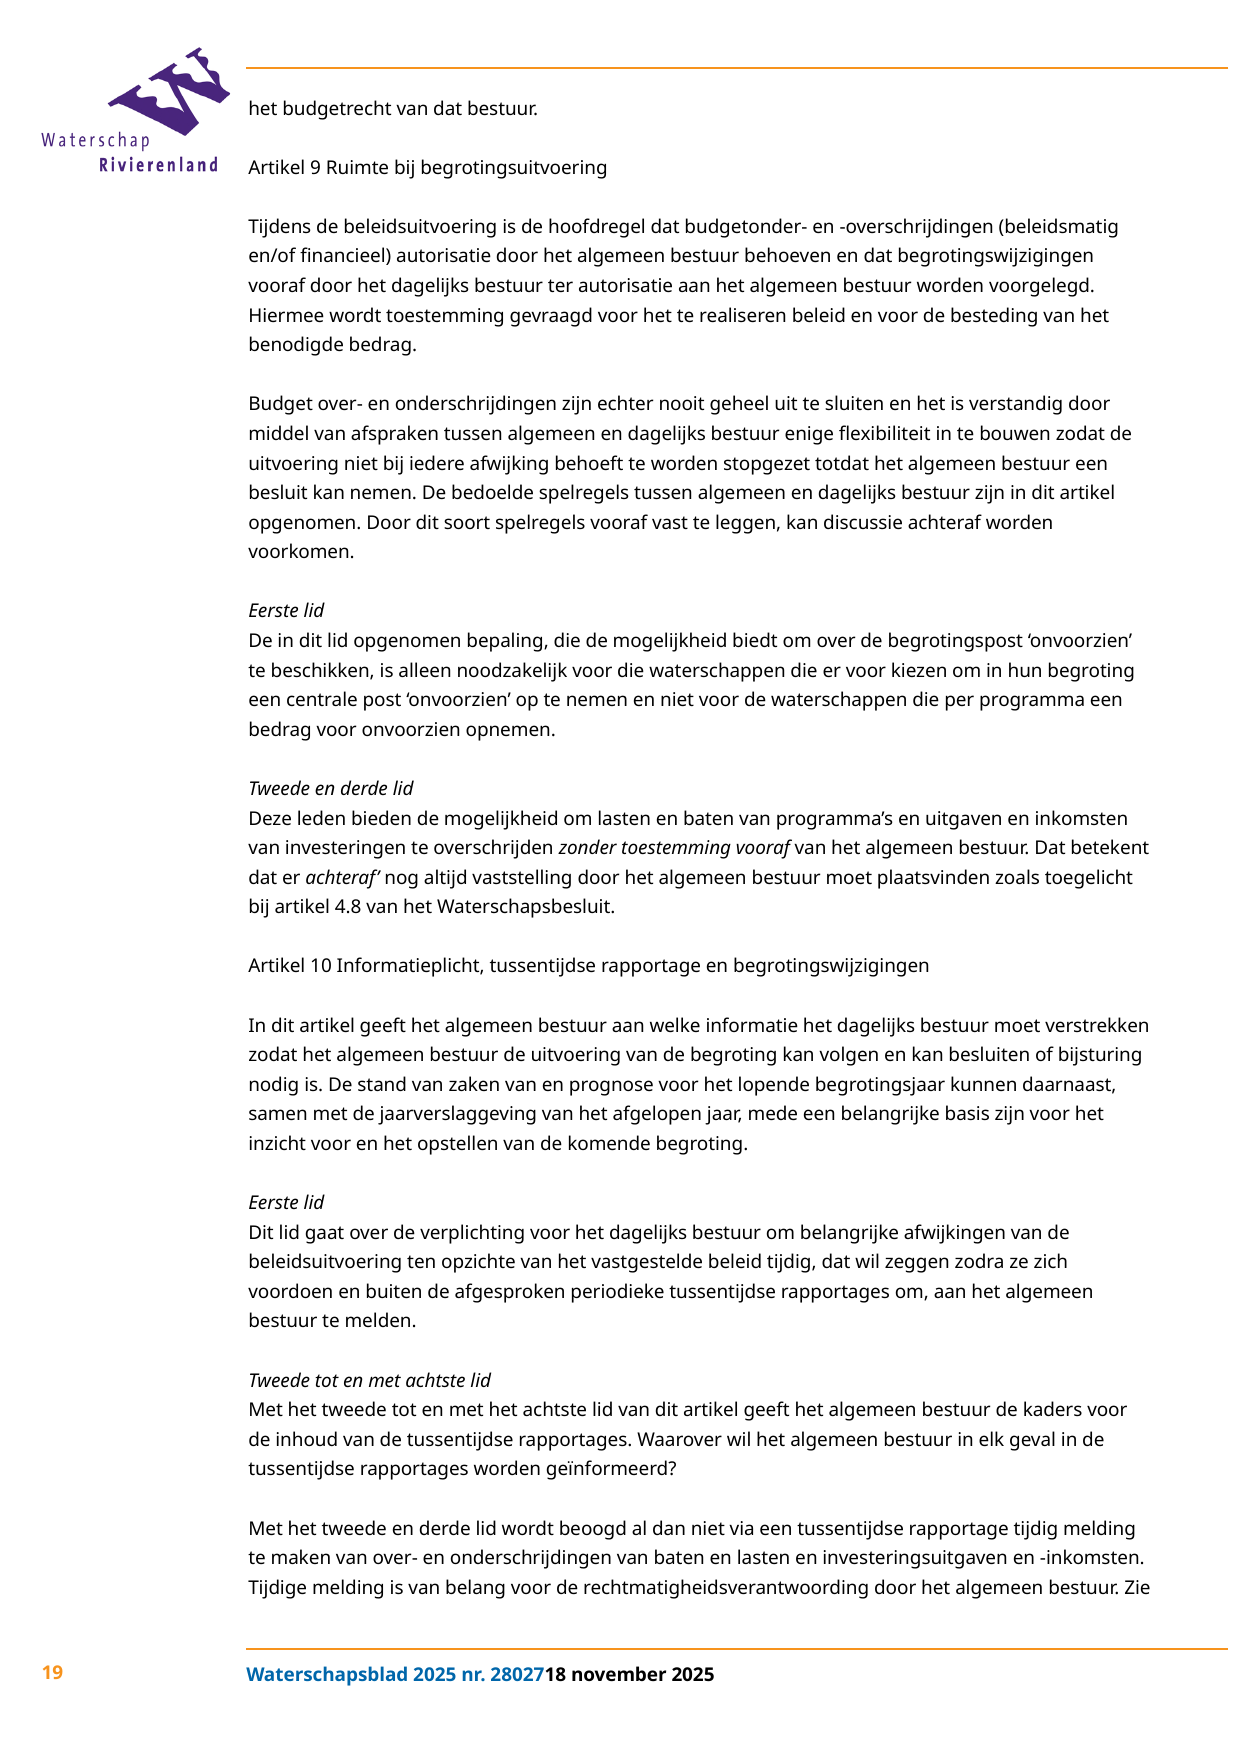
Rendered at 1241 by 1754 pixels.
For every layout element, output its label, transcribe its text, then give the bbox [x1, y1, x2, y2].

text Eerste lid [248, 598, 1152, 623]
text De in dit lid opgenomen bepaling, die de mogelijkheid biedt om over de begrotingspost ‘onvoorzien’ te beschikken, is alleen noodzakelijk voor die waterschappen die er voor kiezen om in hun begroting een centrale post ‘onvoorzien’ op te nemen en niet voor de waterschappen die per programma een bedrag voor onvoorzien opnemen. [248, 627, 1152, 742]
text het budgetrecht van dat bestuur. [248, 95, 1152, 121]
text Tweede en derde lid [248, 775, 1152, 801]
text Budget over- en onderschrijdingen zijn echter nooit geheel uit te sluiten en het is verstandig door middel van afspraken tussen algemeen en dagelijks bestuur enige flexibiliteit in te bouwen zodat de uitvoering niet bij iedere afwijking behoeft te worden stopgezet totdat het algemeen bestuur een besluit kan nemen. De bedoelde spelregels tussen algemeen en dagelijks bestuur zijn in dit artikel opgenomen. Door dit soort spelregels vooraf vast te leggen, kan discussie achteraf worden voorkomen. [248, 391, 1152, 564]
text In dit artikel geeft het algemeen bestuur aan welke informatie het dagelijks bestuur moet verstrekken zodat het algemeen bestuur de uitvoering van de begroting kan volgen en kan besluiten of bijsturing nodig is. De stand van zaken van en prognose voor het lopende begrotingsjaar kunnen daarnaast, samen met de jaarverslaggeving van het afgelopen jaar, mede een belangrijke basis zijn voor het inzicht voor en het opstellen van de komende begroting. [248, 1012, 1152, 1156]
text Artikel 9 Ruimte bij begrotingsuitvoering [248, 154, 1152, 180]
text Deze leden bieden de mogelijkheid om lasten en baten van programma’s en uitgaven en inkomsten van investeringen te overschrijden zonder toestemming vooraf van het algemeen bestuur. Dat betekent dat er achteraf’ nog altijd vaststelling door het algemeen bestuur moet plaatsvinden zoals toegelicht bij artikel 4.8 van het Waterschapsbesluit. [248, 805, 1152, 919]
text Tweede tot en met achtste lid [248, 1367, 1152, 1393]
text Artikel 10 Informatieplicht, tussentijdse rapportage en begrotingswijzigingen [248, 953, 1152, 978]
text Tijdens de beleidsuitvoering is de hoofdregel dat budgetonder- en -overschrijdingen (beleidsmatig en/of financieel) autorisatie door het algemeen bestuur behoeven en dat begrotingswijzigingen vooraf door het dagelijks bestuur ter autorisatie aan het algemeen bestuur worden voorgelegd. Hiermee wordt toestemming gevraagd voor het te realiseren beleid en voor de besteding van het benodigde bedrag. [248, 213, 1152, 357]
text Dit lid gaat over de verplichting voor het dagelijks bestuur om belangrijke afwijkingen van de beleidsuitvoering ten opzichte van het vastgestelde beleid tijdig, dat wil zeggen zodra ze zich voordoen en buiten de afgesproken periodieke tussentijdse rapportages om, aan het algemeen bestuur te melden. [248, 1219, 1152, 1333]
text Eerste lid [248, 1189, 1152, 1215]
text Met het tweede en derde lid wordt beoogd al dan niet via een tussentijdse rapportage tijdig melding te maken van over- en onderschrijdingen van baten en lasten en investeringsuitgaven en -inkomsten. Tijdige melding is van belang voor de rechtmatigheidsverantwoording door het algemeen bestuur. Zie [248, 1515, 1152, 1600]
picture [41, 47, 231, 172]
text Met het tweede tot en met het achtste lid van dit artikel geeft het algemeen bestuur de kaders voor de inhoud van de tussentijdse rapportages. Waarover wil het algemeen bestuur in elk geval in de tussentijdse rapportages worden geïnformeerd? [248, 1396, 1152, 1481]
